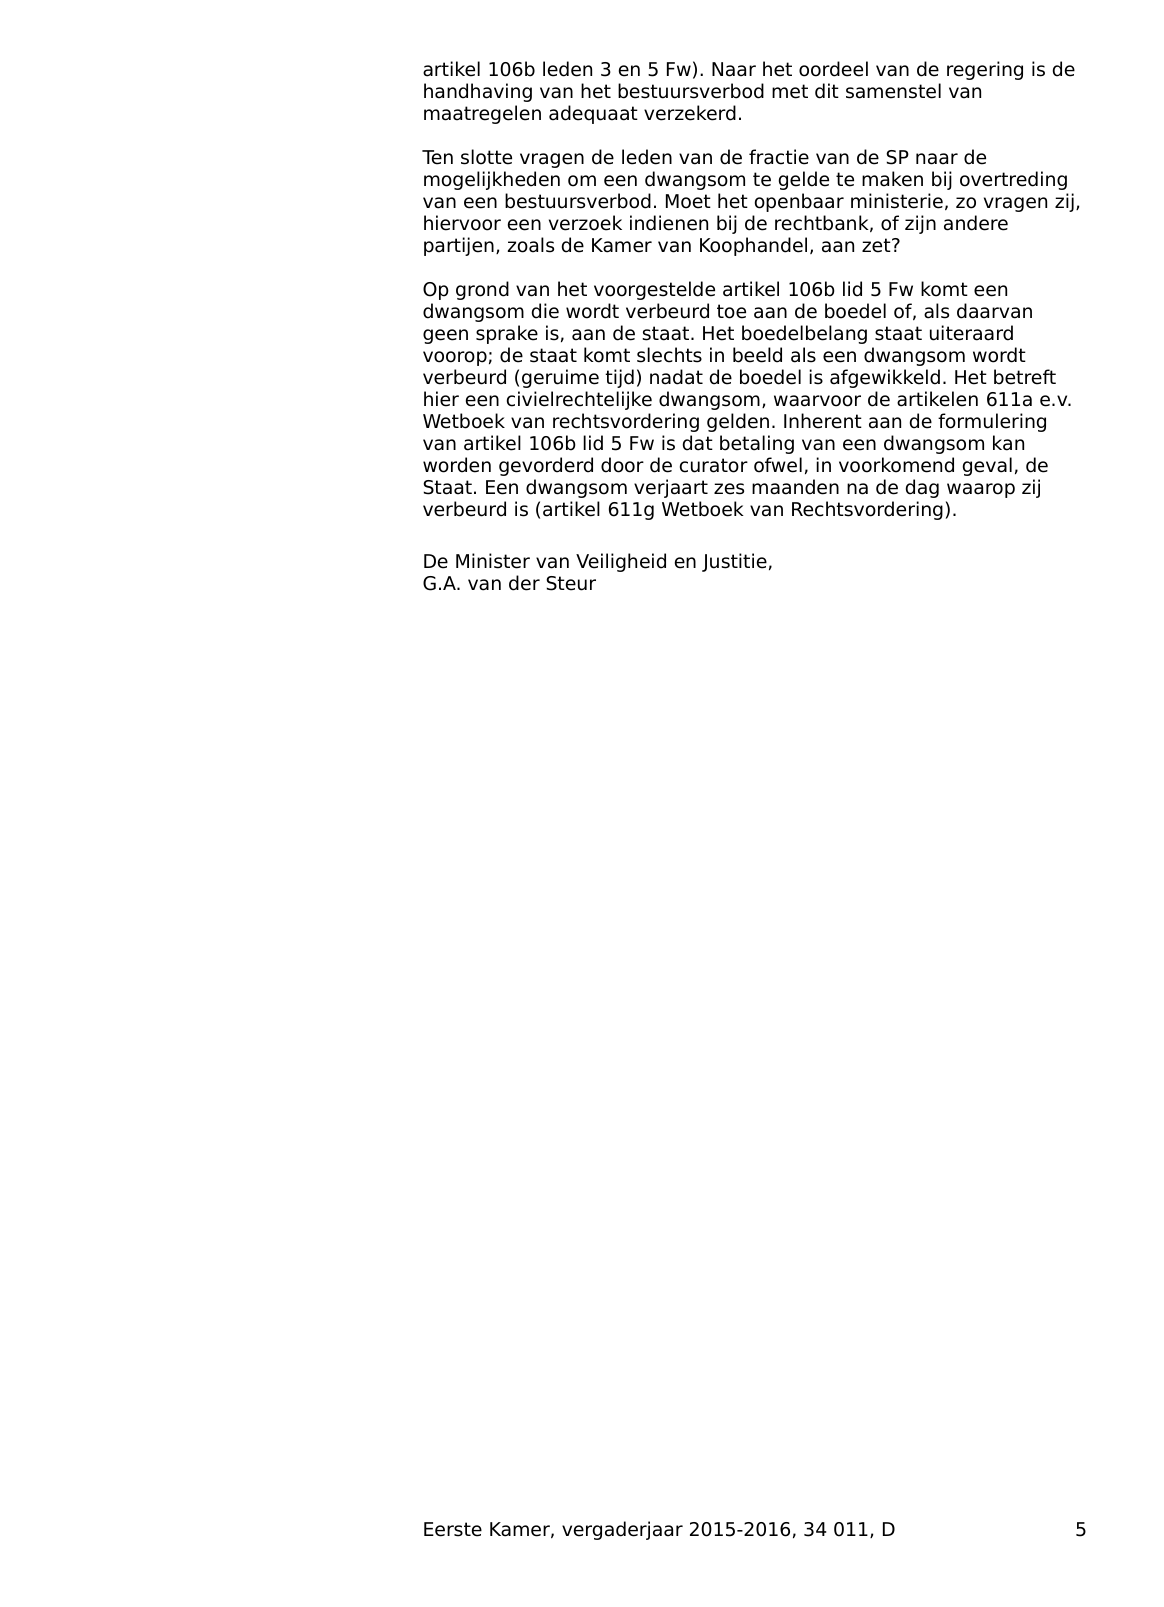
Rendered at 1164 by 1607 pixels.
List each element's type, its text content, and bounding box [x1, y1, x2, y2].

text De Minister van Veiligheid en Justitie, G.A. van der Steur [422, 551, 1087, 595]
text artikel 106b leden 3 en 5 Fw). Naar het oordeel van de regering is de handhaving van het bestuursverbod met dit samenstel van maatregelen adequaat verzekerd. [422, 59, 1087, 125]
text Op grond van het voorgestelde artikel 106b lid 5 Fw komt een dwangsom die wordt verbeurd toe aan de boedel of, als daarvan geen sprake is, aan de staat. Het boedelbelang staat uiteraard voorop; de staat komt slechts in beeld als een dwangsom wordt verbeurd (geruime tijd) nadat de boedel is afgewikkeld. Het betreft hier een civielrechtelijke dwangsom, waarvoor de artikelen 611a e.v. Wetboek van rechtsvordering gelden. Inherent aan de formulering van artikel 106b lid 5 Fw is dat betaling van een dwangsom kan worden gevorderd door de curator ofwel, in voorkomend geval, de Staat. Een dwangsom verjaart zes maanden na de dag waarop zij verbeurd is (artikel 611g Wetboek van Rechtsvordering). [422, 279, 1087, 521]
text Ten slotte vragen de leden van de fractie van de SP naar de mogelijkheden om een dwangsom te gelde te maken bij overtreding van een bestuursverbod. Moet het openbaar ministerie, zo vragen zij, hiervoor een verzoek indienen bij de rechtbank, of zijn andere partijen, zoals de Kamer van Koophandel, aan zet? [422, 147, 1087, 257]
